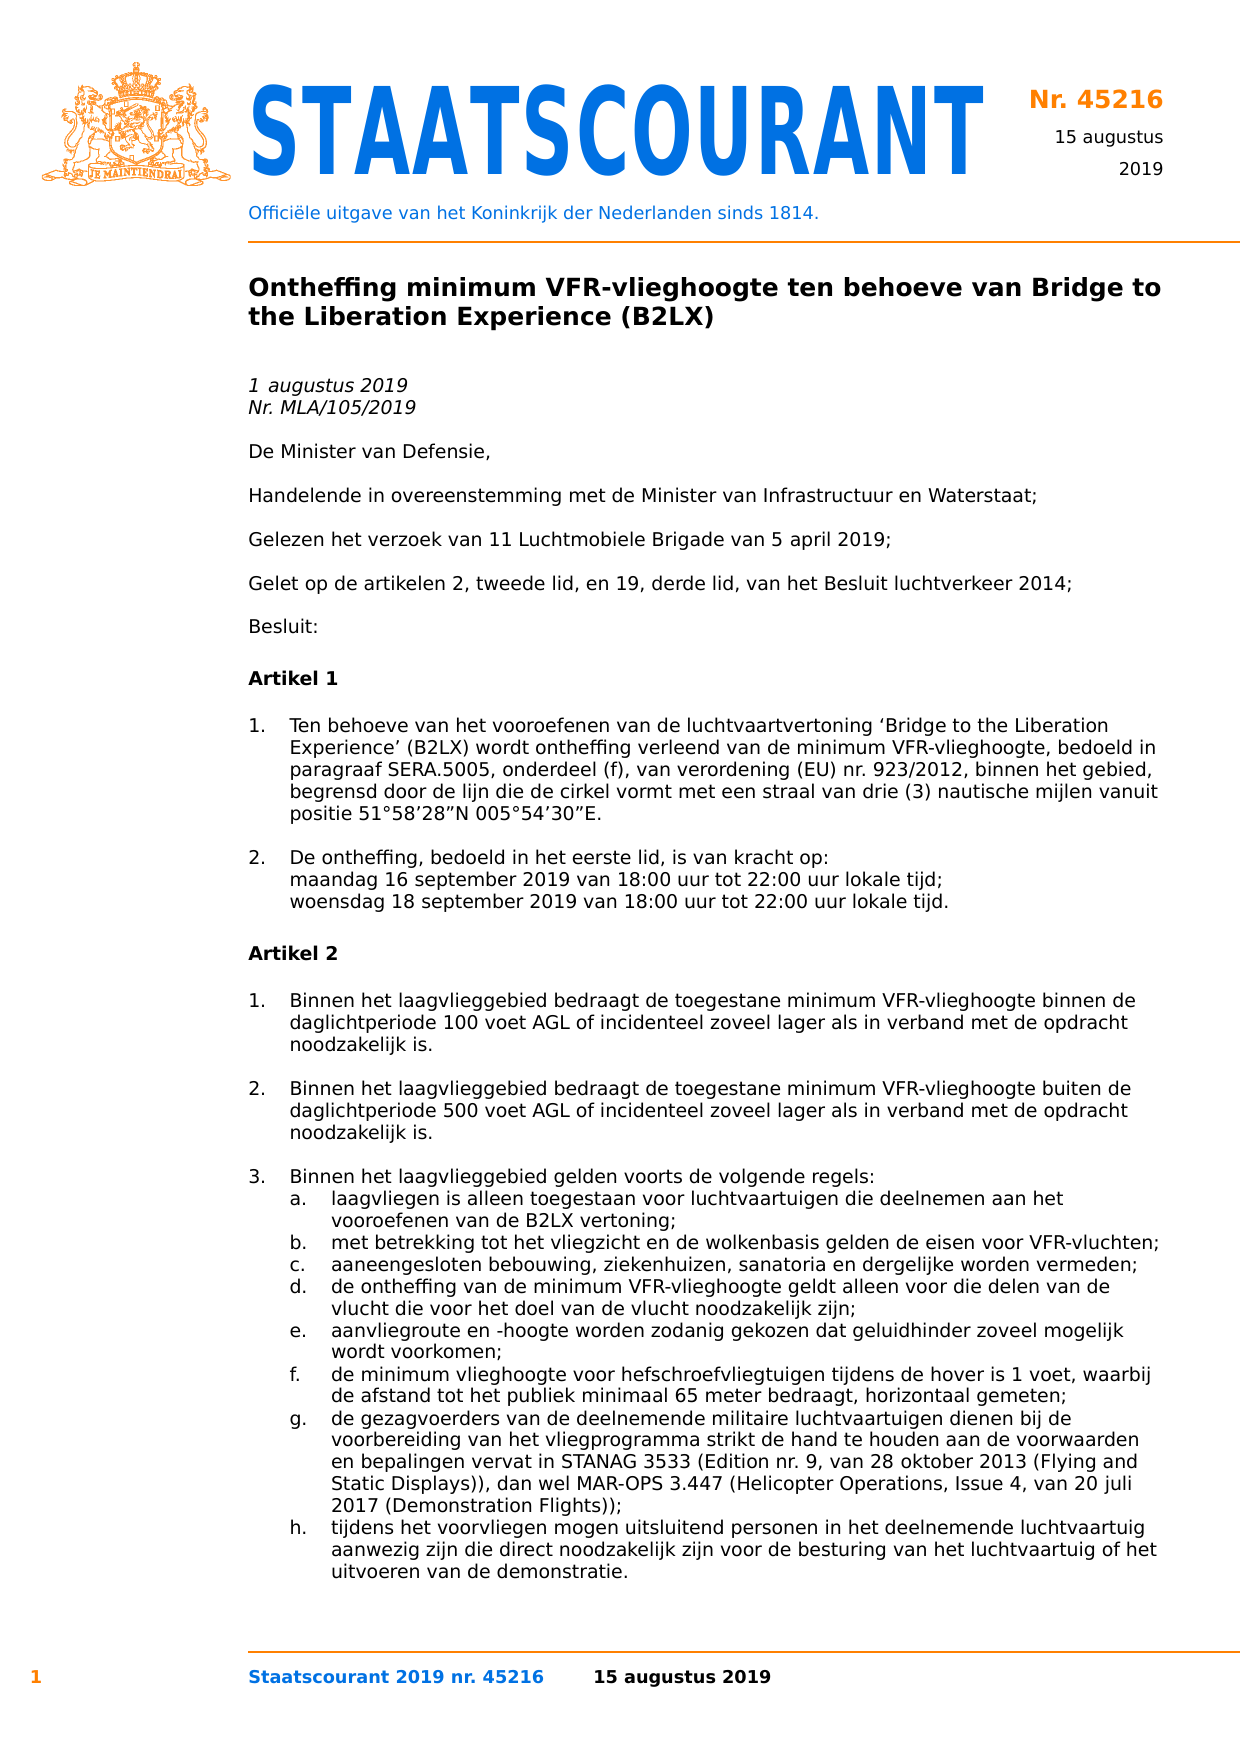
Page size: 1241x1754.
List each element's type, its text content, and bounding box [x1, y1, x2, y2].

text g. de gezagvoerders van de deelnemende militaire luchtvaartuigen dienen bij de voorbereiding van het vliegprogramma strikt de hand te houden aan de voorwaarden en bepalingen vervat in STANAG 3533 (Edition nr. 9, van 28 oktober 2013 (Flying and Static Displays)), dan wel MAR-OPS 3.447 (Helicopter Operations, Issue 4, van 20 juli 2017 (Demonstration Flights)); [289, 1407, 1163, 1517]
text De Minister van Defensie, [248, 441, 1163, 463]
text woensdag 18 september 2019 van 18:00 uur tot 22:00 uur lokale tijd. [289, 891, 1163, 913]
table_cell 2019 [998, 153, 1240, 203]
text 2. Binnen het laagvlieggebied bedraagt de toegestane minimum VFR-vlieghoogte buiten de daglichtperiode 500 voet AGL of incidenteel zoveel lager als in verband met de opdracht noodzakelijk is. [248, 1078, 1163, 1144]
text Gelezen het verzoek van 11 Luchtmobiele Brigade van 5 april 2019; [248, 529, 1163, 551]
text Besluit: [248, 616, 1163, 638]
text e. aanvliegroute en -hoogte worden zodanig gekozen dat geluidhinder zoveel mogelijk wordt voorkomen; [289, 1319, 1163, 1363]
text Handelende in overeenstemming met de Minister van Infrastructuur en Waterstaat; [248, 485, 1163, 507]
text Nr. MLA/105/2019 [248, 397, 1163, 419]
text 1. Binnen het laagvlieggebied bedraagt de toegestane minimum VFR-vlieghoogte binnen de daglichtperiode 100 voet AGL of incidenteel zoveel lager als in verband met de opdracht noodzakelijk is. [248, 990, 1163, 1056]
text 3. Binnen het laagvlieggebied gelden voorts de volgende regels: [248, 1166, 1163, 1188]
table_header STAATSCOURANT [248, 62, 998, 203]
text 1 augustus 2019 [248, 375, 1163, 397]
text c. aaneengesloten bebouwing, ziekenhuizen, sanatoria en dergelijke worden vermeden; [289, 1253, 1163, 1276]
subtitle Artikel 2 [248, 943, 1163, 965]
text f. de minimum vlieghoogte voor hefschroefvliegtuigen tijdens de hover is 1 voet, waarbij de afstand tot het publiek minimaal 65 meter bedraagt, horizontaal gemeten; [289, 1363, 1163, 1407]
subtitle Ontheffing minimum VFR-vlieghoogte ten behoeve van Bridge to the Liberation Experience (B2LX) [248, 273, 1163, 331]
subtitle Artikel 1 [248, 668, 1163, 690]
text h. tijdens het voorvliegen mogen uitsluitend personen in het deelnemende luchtvaartuig aanwezig zijn die direct noodzakelijk zijn voor de besturing van het luchtvaartuig of het uitvoeren van de demonstratie. [289, 1517, 1163, 1583]
text a. laagvliegen is alleen toegestaan voor luchtvaartuigen die deelnemen aan het vooroefenen van de B2LX vertoning; [289, 1188, 1163, 1232]
text Gelet op de artikelen 2, tweede lid, en 19, derde lid, van het Besluit luchtverkeer 2014; [248, 572, 1163, 594]
text 1. Ten behoeve van het vooroefenen van de luchtvaartvertoning ‘Bridge to the Liberation Experience’ (B2LX) wordt ontheffing verleend van de minimum VFR-vlieghoogte, bedoeld in paragraaf SERA.5005, onderdeel (f), van verordening (EU) nr. 923/2012, binnen het gebied, begrensd door de lijn die de cirkel vormt met een straal van drie (3) nautische mijlen vanuit positie 51°58’28”N 005°54’30”E. [248, 715, 1163, 825]
text b. met betrekking tot het vliegzicht en de wolkenbasis gelden de eisen voor VFR-vluchten; [289, 1232, 1163, 1253]
text 2. De ontheffing, bedoeld in het eerste lid, is van kracht op: [248, 847, 1163, 869]
table_header [25, 62, 248, 241]
table_header Nr. 45216 [998, 62, 1240, 121]
picture [41, 62, 231, 186]
text maandag 16 september 2019 van 18:00 uur tot 22:00 uur lokale tijd; [289, 869, 1163, 891]
table_cell Officiële uitgave van het Koninkrijk der Nederlanden sinds 1814. [248, 203, 1240, 241]
table_cell 15 augustus [998, 121, 1240, 153]
text d. de ontheffing van de minimum VFR-vlieghoogte geldt alleen voor die delen van de vlucht die voor het doel van de vlucht noodzakelijk zijn; [289, 1276, 1163, 1319]
